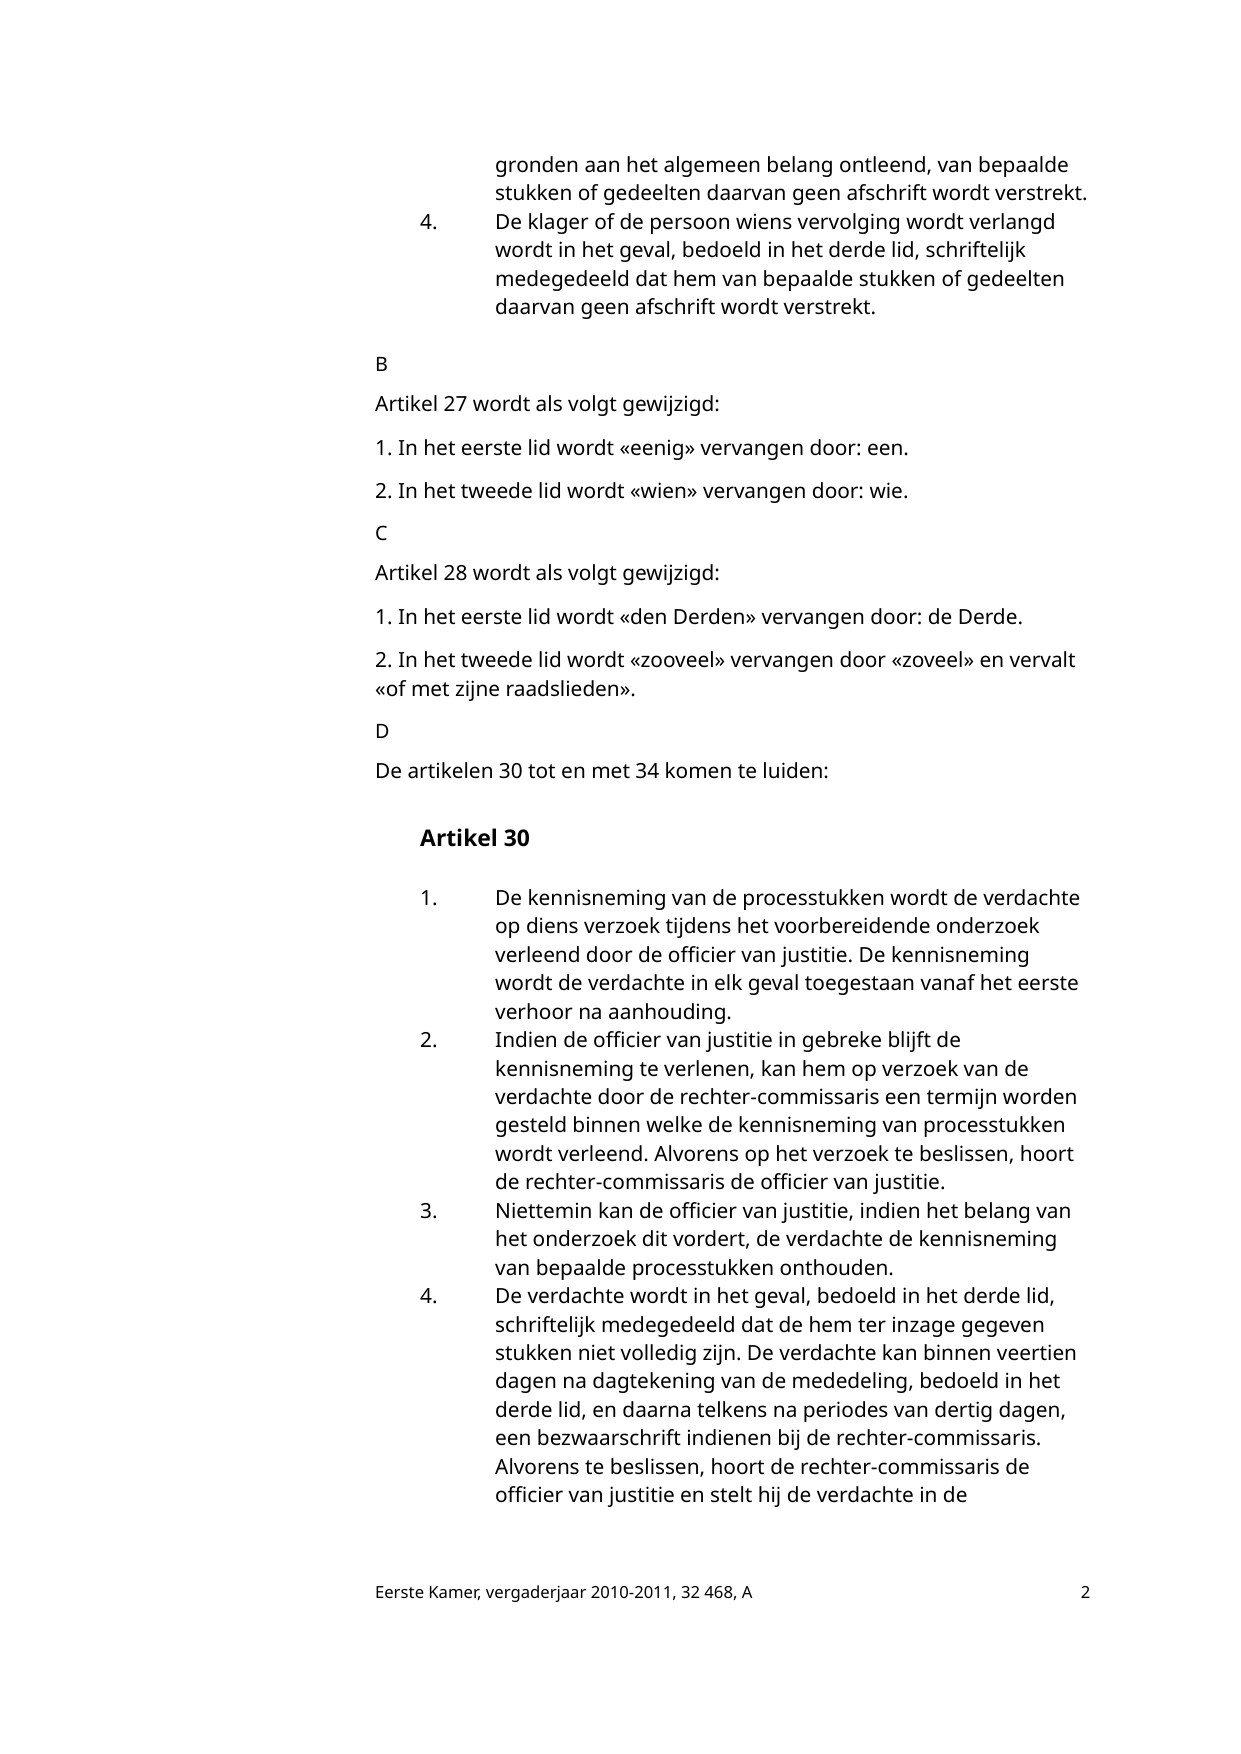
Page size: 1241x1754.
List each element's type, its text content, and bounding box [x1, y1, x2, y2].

text 1. In het eerste lid wordt «eenig» vervangen door: een. [375, 433, 1090, 461]
text C [375, 520, 1090, 547]
list Niettemin kan de officier van justitie, indien het belang van het onderzoek dit vordert, de verdachte de kennisneming van bepaalde processtukken onthouden. [420, 1196, 1090, 1281]
text Artikel 28 wordt als volgt gewijzigd: [375, 558, 1090, 587]
text 2. In het tweede lid wordt «zooveel» vervangen door «zoveel» en vervalt «of met zijne raadslieden». [375, 645, 1090, 702]
text 2. In het tweede lid wordt «wien» vervangen door: wie. [375, 476, 1090, 505]
subtitle Artikel 30 [420, 822, 1090, 853]
text Artikel 27 wordt als volgt gewijzigd: [375, 389, 1090, 418]
text 1. In het eerste lid wordt «den Derden» vervangen door: de Derde. [375, 602, 1090, 630]
list De verdachte wordt in het geval, bedoeld in het derde lid, schriftelijk medegedeeld dat de hem ter inzage gegeven stukken niet volledig zijn. De verdachte kan binnen veertien dagen na dagtekening van de mededeling, bedoeld in het derde lid, en daarna telkens na periodes van dertig dagen, een bezwaarschrift indienen bij de rechter-commissaris. Alvorens te beslissen, hoort de rechter-commissaris de officier van justitie en stelt hij de verdachte in de [420, 1281, 1090, 1509]
text De artikelen 30 tot en met 34 komen te luiden: [375, 756, 1090, 784]
list Indien de officier van justitie in gebreke blijft de kennisneming te verlenen, kan hem op verzoek van de verdachte door de rechter-commissaris een termijn worden gesteld binnen welke de kennisneming van processtukken wordt verleend. Alvorens op het verzoek te beslissen, hoort de rechter-commissaris de officier van justitie. [420, 1025, 1090, 1196]
list De kennisneming van de processtukken wordt de verdachte op diens verzoek tijdens het voorbereidende onderzoek verleend door de officier van justitie. De kennisneming wordt de verdachte in elk geval toegestaan vanaf het eerste verhoor na aanhouding. [420, 883, 1090, 1025]
list gronden aan het algemeen belang ontleend, van bepaalde stukken of gedeelten daarvan geen afschrift wordt verstrekt. [420, 150, 1090, 207]
text D [375, 717, 1090, 744]
text B [375, 351, 1090, 378]
list De klager of de persoon wiens vervolging wordt verlangd wordt in het geval, bedoeld in het derde lid, schriftelijk medegedeeld dat hem van bepaalde stukken of gedeelten daarvan geen afschrift wordt verstrekt. [420, 207, 1090, 321]
